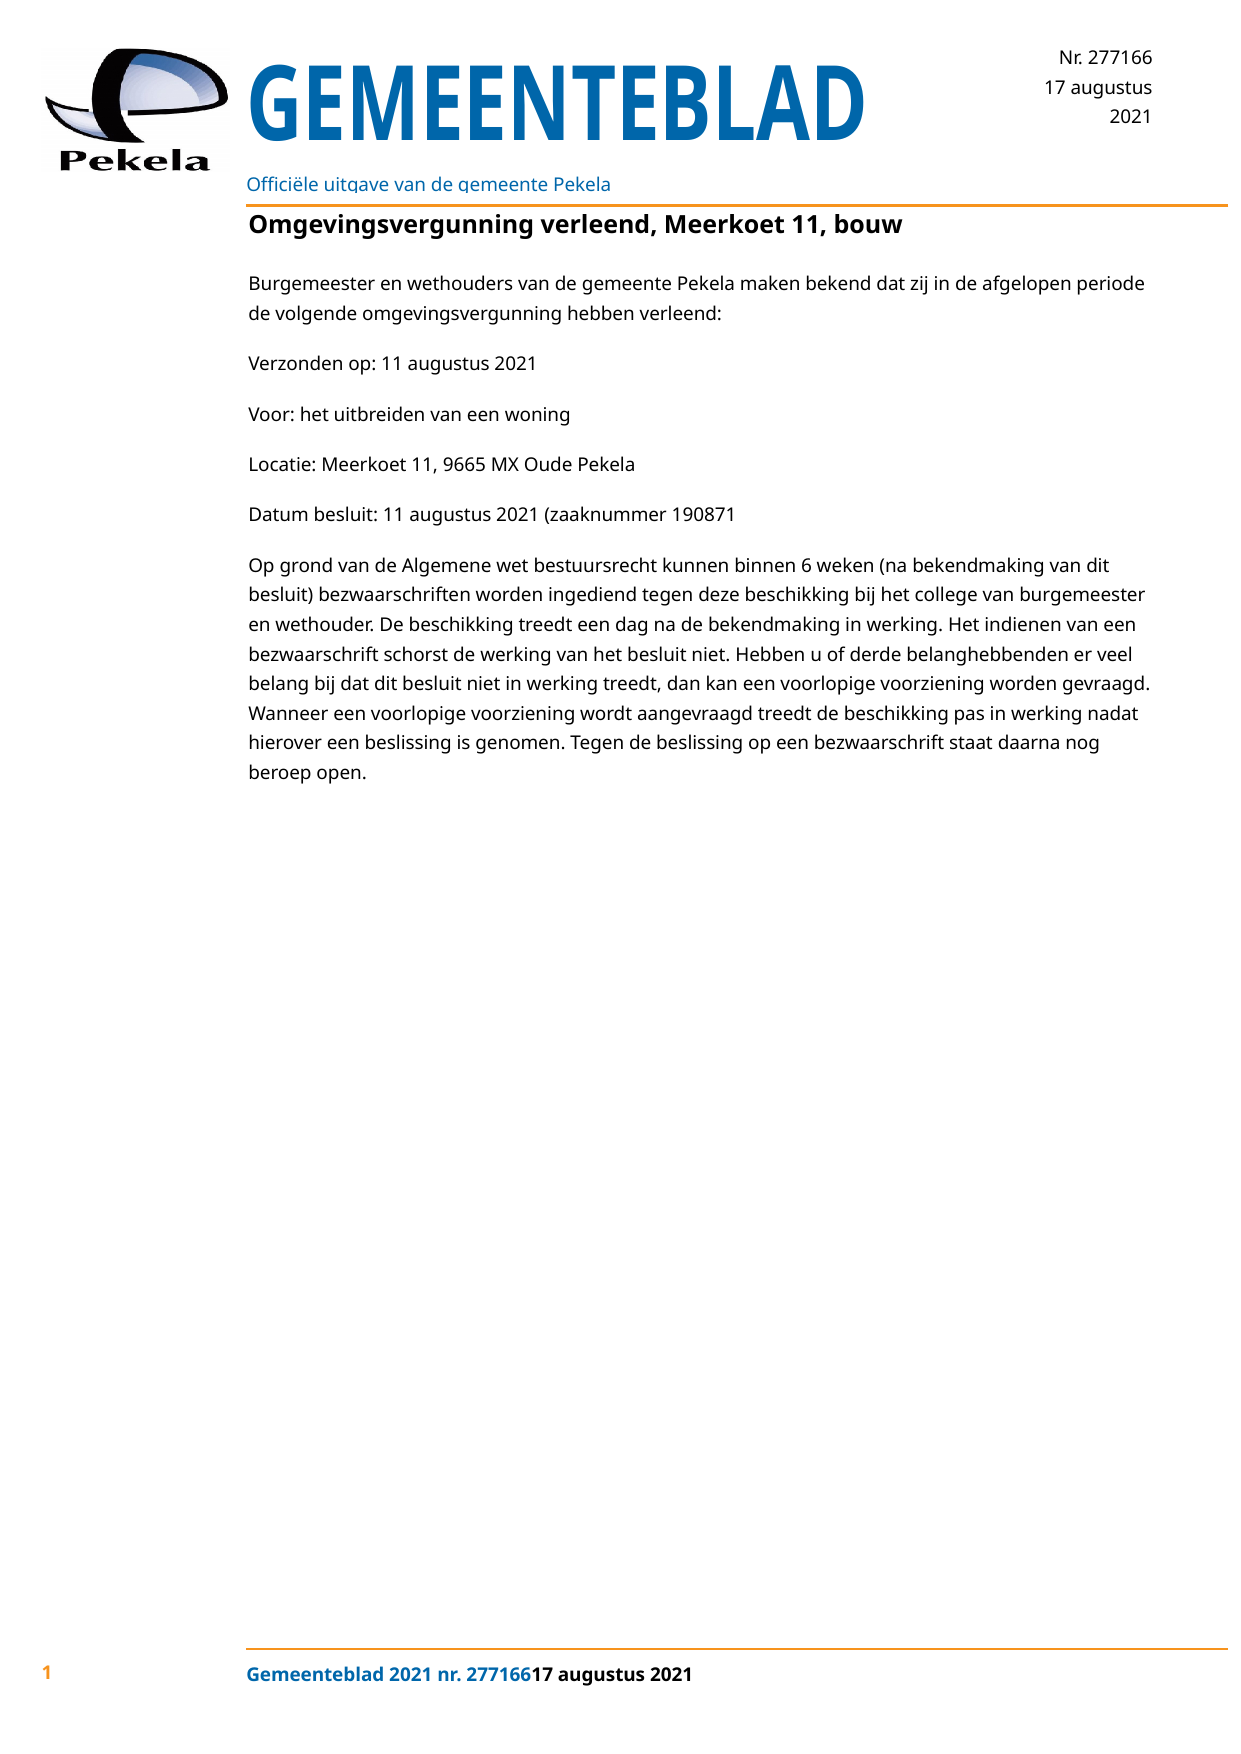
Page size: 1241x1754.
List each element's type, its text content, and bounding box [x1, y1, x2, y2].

text Burgemeester en wethouders van de gemeente Pekela maken bekend dat zij in de afgelopen periode de volgende omgevingsvergunning hebben verleend: [248, 270, 1152, 326]
text Verzonden op: 11 augustus 2021 [248, 350, 1152, 376]
text Omgevingsvergunning verleend, Meerkoet 11, bouw [248, 207, 1152, 241]
text Op grond van de Algemene wet bestuursrecht kunnen binnen 6 weken (na bekendmaking van dit besluit) bezwaarschriften worden ingediend tegen deze beschikking bij het college van burgemeester en wethouder. De beschikking treedt een dag na de bekendmaking in werking. Het indienen van een bezwaarschrift schorst de werking van het besluit niet. Hebben u of derde belanghebbenden er veel belang bij dat dit besluit niet in werking treedt, dan kan een voorlopige voorziening worden gevraagd. Wanneer een voorlopige voorziening wordt aangevraagd treedt de beschikking pas in werking nadat hierover een beslissing is genomen. Tegen de beslissing op een bezwaarschrift staat daarna nog beroep open. [248, 552, 1152, 785]
picture [41, 47, 231, 172]
text Voor: het uitbreiden van een woning [248, 401, 1152, 426]
text Datum besluit: 11 augustus 2021 (zaaknummer 190871 [248, 502, 1152, 527]
text Locatie: Meerkoet 11, 9665 MX Oude Pekela [248, 451, 1152, 477]
